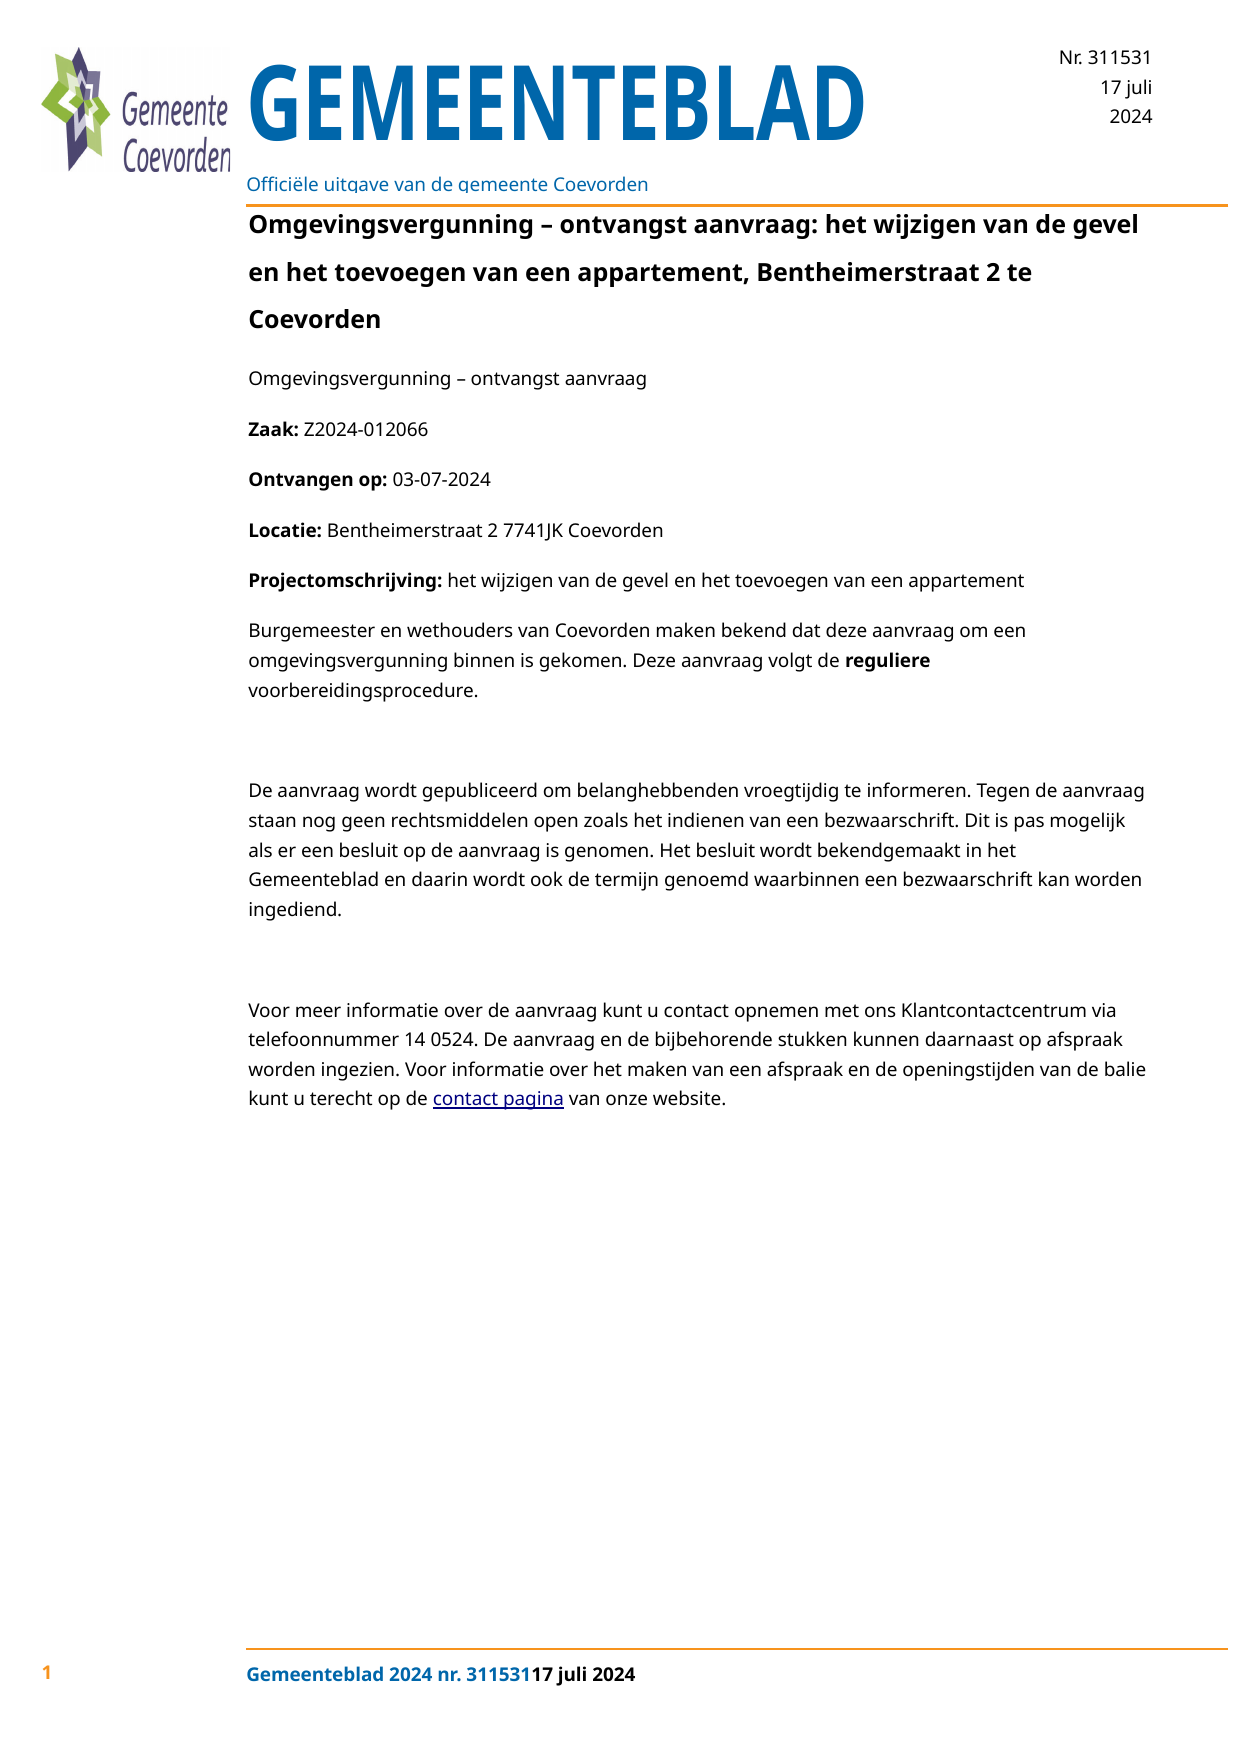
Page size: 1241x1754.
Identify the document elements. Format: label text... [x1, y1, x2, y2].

text Voor meer informatie over de aanvraag kunt u contact opnemen met ons Klantcontactcentrum via telefoonnummer 14 0524. De aanvraag en de bijbehorende stukken kunnen daarnaast op afspraak worden ingezien. Voor informatie over het maken van een afspraak en de openingstijden van de balie kunt u terecht op de contact pagina van onze website. [248, 997, 1152, 1111]
text Ontvangen op: 03-07-2024 [248, 466, 1152, 492]
picture [41, 47, 231, 172]
text Zaak: Z2024-012066 [248, 416, 1152, 442]
text Omgevingsvergunning – ontvangst aanvraag [248, 366, 1152, 391]
text Burgemeester en wethouders van Coevorden maken bekend dat deze aanvraag om een omgevingsvergunning binnen is gekomen. Deze aanvraag volgt de reguliere voorbereidingsprocedure. [248, 618, 1152, 702]
text Omgevingsvergunning – ontvangst aanvraag: het wijzigen van de gevel en het toevoegen van een appartement, Bentheimerstraat 2 te Coevorden [248, 207, 1152, 336]
text Projectomschrijving: het wijzigen van de gevel en het toevoegen van een appartement [248, 567, 1152, 593]
text Locatie: Bentheimerstraat 2 7741JK Coevorden [248, 517, 1152, 542]
text De aanvraag wordt gepubliceerd om belanghebbenden vroegtijdig te informeren. Tegen de aanvraag staan nog geen rechtsmiddelen open zoals het indienen van een bezwaarschrift. Dit is pas mogelijk als er een besluit op de aanvraag is genomen. Het besluit wordt bekendgemaakt in het Gemeenteblad en daarin wordt ook de termijn genoemd waarbinnen een bezwaarschrift kan worden ingediend. [248, 778, 1152, 922]
